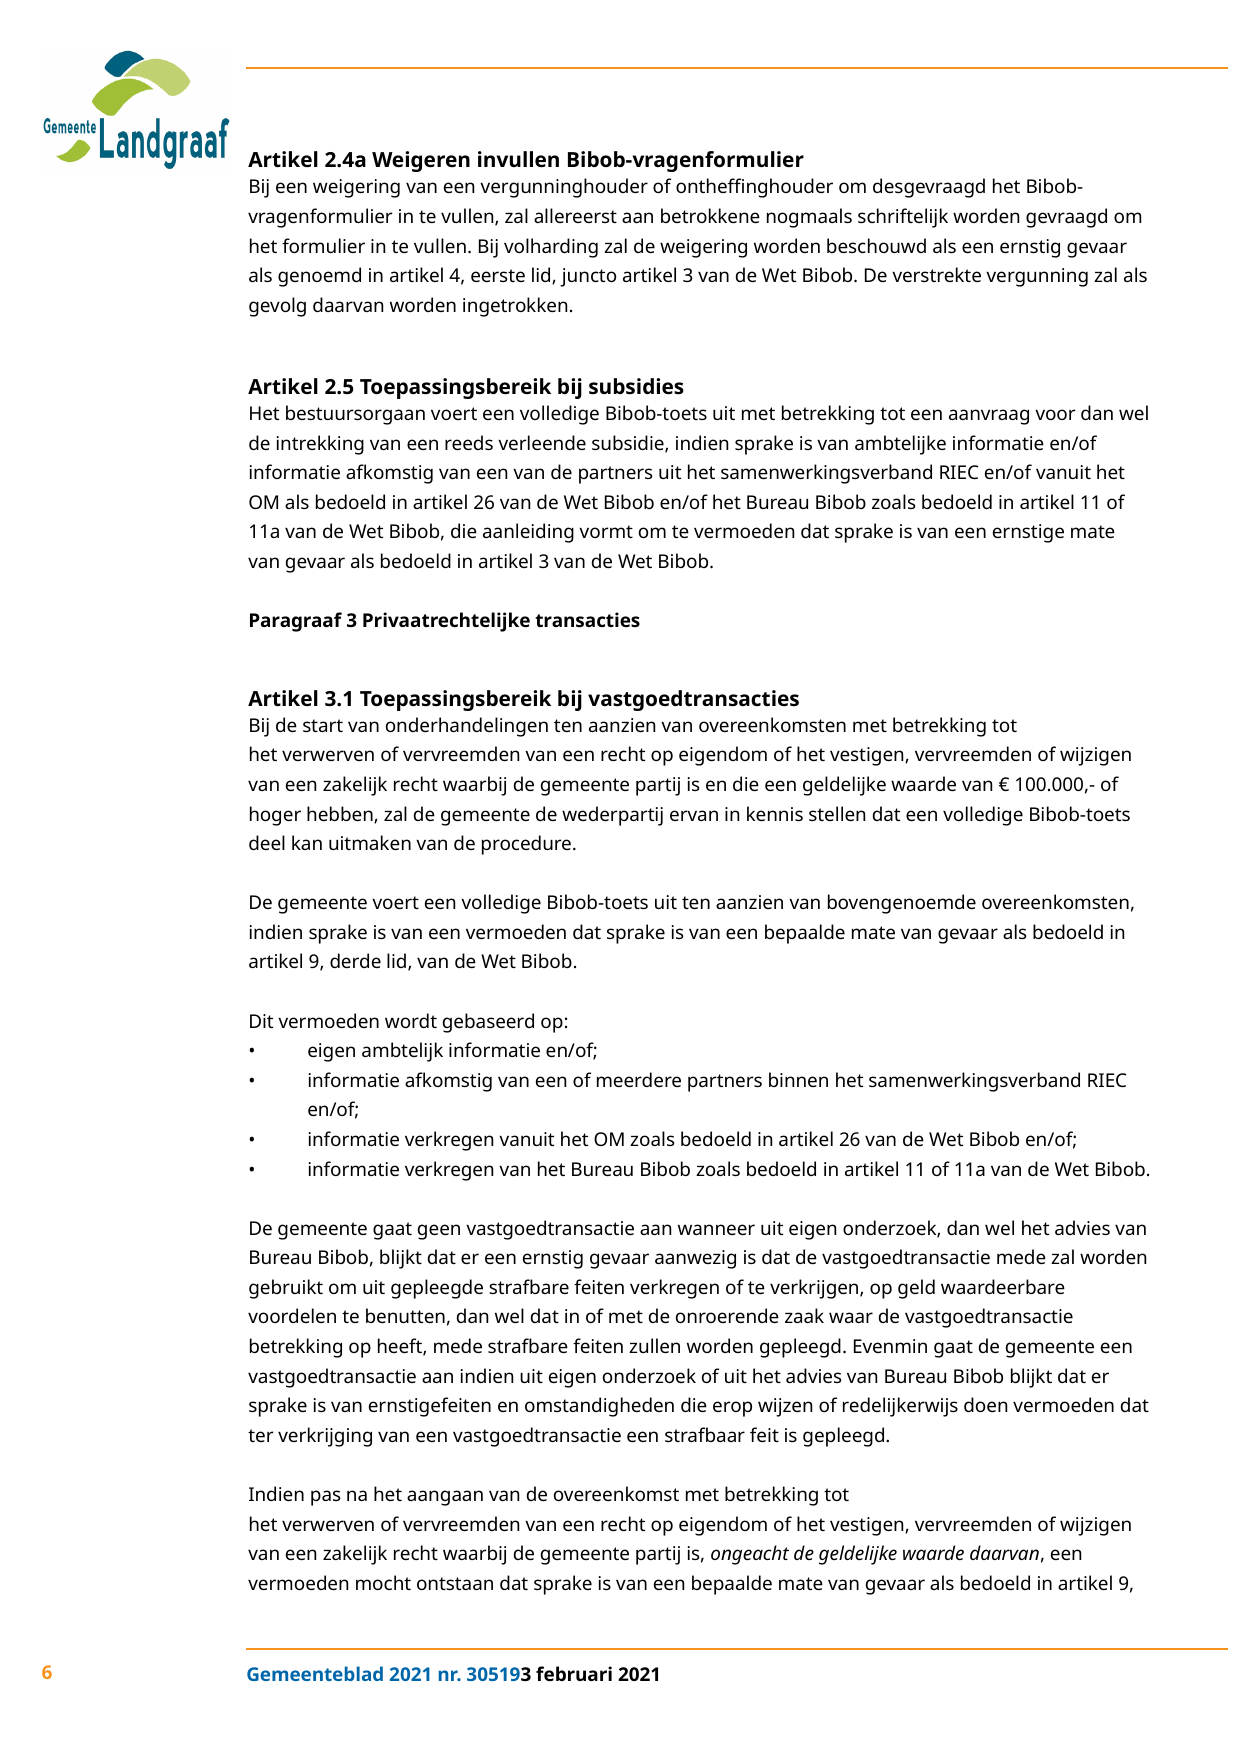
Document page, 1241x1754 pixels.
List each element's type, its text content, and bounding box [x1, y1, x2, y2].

text Paragraaf 3 Privaatrechtelijke transacties [248, 607, 1152, 633]
text Dit vermoeden wordt gebaseerd op: [248, 1008, 1152, 1034]
text Bij de start van onderhandelingen ten aanzien van overeenkomsten met betrekking tot [248, 712, 1152, 738]
text De gemeente gaat geen vastgoedtransactie aan wanneer uit eigen onderzoek, dan wel het advies van Bureau Bibob, blijkt dat er een ernstig gevaar aanwezig is dat de vastgoedtransactie mede zal worden gebruikt om uit gepleegde strafbare feiten verkregen of te verkrijgen, op geld waardeerbare voordelen te benutten, dan wel dat in of met de onroerende zaak waar de vastgoedtransactie betrekking op heeft, mede strafbare feiten zullen worden gepleegd. Evenmin gaat de gemeente een vastgoedtransactie aan indien uit eigen onderzoek of uit het advies van Bureau Bibob blijkt dat er sprake is van ernstigefeiten en omstandigheden die erop wijzen of redelijkerwijs doen vermoeden dat ter verkrijging van een vastgoedtransactie een strafbaar feit is gepleegd. [248, 1215, 1152, 1448]
text het verwerven of vervreemden van een recht op eigendom of het vestigen, vervreemden of wijzigen van een zakelijk recht waarbij de gemeente partij is en die een geldelijke waarde van € 100.000,- of hoger hebben, zal de gemeente de wederpartij ervan in kennis stellen dat een volledige Bibob-toets deel kan uitmaken van de procedure. [248, 742, 1152, 856]
text Artikel 2.5 Toepassingsbereik bij subsidies [248, 372, 1152, 400]
text Indien pas na het aangaan van de overeenkomst met betrekking tot [248, 1481, 1152, 1507]
text Bij een weigering van een vergunninghouder of ontheffinghouder om desgevraagd het Bibob-vragenformulier in te vullen, zal allereerst aan betrokkene nogmaals schriftelijk worden gevraagd om het formulier in te vullen. Bij volharding zal de weigering worden beschouwd als een ernstig gevaar als genoemd in artikel 4, eerste lid, juncto artikel 3 van de Wet Bibob. De verstrekte vergunning zal als gevolg daarvan worden ingetrokken. [248, 174, 1152, 318]
text Het bestuursorgaan voert een volledige Bibob-toets uit met betrekking tot een aanvraag voor dan wel de intrekking van een reeds verleende subsidie, indien sprake is van ambtelijke informatie en/of informatie afkomstig van een van de partners uit het samenwerkingsverband RIEC en/of vanuit het OM als bedoeld in artikel 26 van de Wet Bibob en/of het Bureau Bibob zoals bedoeld in artikel 11 of 11a van de Wet Bibob, die aanleiding vormt om te vermoeden dat sprake is van een ernstige mate van gevaar als bedoeld in artikel 3 van de Wet Bibob. [248, 400, 1152, 574]
text Artikel 2.4a Weigeren invullen Bibob-vragenformulier [248, 145, 1152, 174]
list eigen ambtelijk informatie en/of; [248, 1037, 1152, 1063]
text De gemeente voert een volledige Bibob-toets uit ten aanzien van bovengenoemde overeenkomsten, indien sprake is van een vermoeden dat sprake is van een bepaalde mate van gevaar als bedoeld in artikel 9, derde lid, van de Wet Bibob. [248, 889, 1152, 974]
list informatie verkregen vanuit het OM zoals bedoeld in artikel 26 van de Wet Bibob en/of; [248, 1126, 1152, 1152]
picture [41, 47, 231, 172]
text Artikel 3.1 Toepassingsbereik bij vastgoedtransacties [248, 684, 1152, 712]
list informatie verkregen van het Bureau Bibob zoals bedoeld in artikel 11 of 11a van de Wet Bibob. [248, 1156, 1152, 1182]
text het verwerven of vervreemden van een recht op eigendom of het vestigen, vervreemden of wijzigen van een zakelijk recht waarbij de gemeente partij is, ongeacht de geldelijke waarde daarvan, een vermoeden mocht ontstaan dat sprake is van een bepaalde mate van gevaar als bedoeld in artikel 9, [248, 1511, 1152, 1596]
list informatie afkomstig van een of meerdere partners binnen het samenwerkingsverband RIEC en/of; [248, 1067, 1152, 1122]
